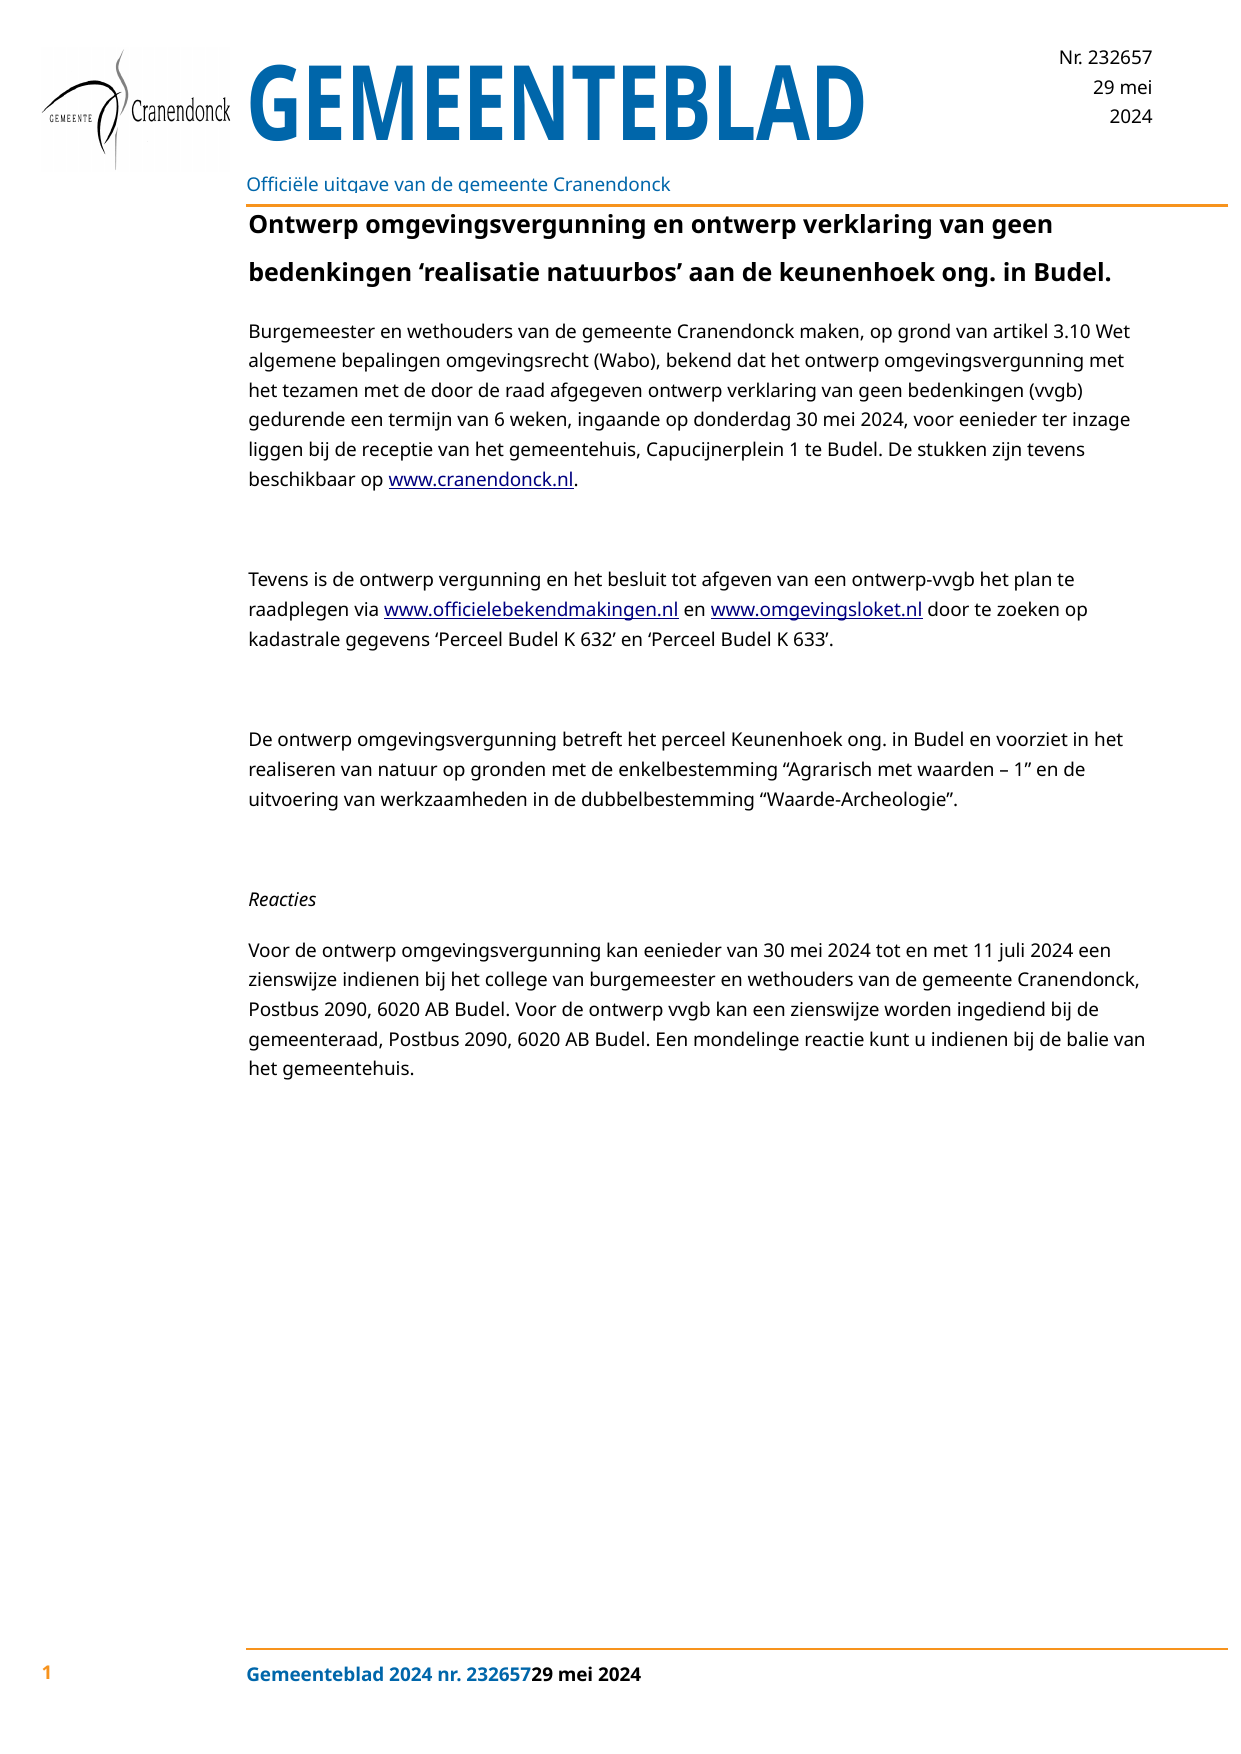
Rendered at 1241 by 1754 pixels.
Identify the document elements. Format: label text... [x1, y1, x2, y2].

text Ontwerp omgevingsvergunning en ontwerp verklaring van geen bedenkingen ‘realisatie natuurbos’ aan de keunenhoek ong. in Budel. [248, 207, 1152, 288]
text Reacties [248, 887, 1152, 912]
text Tevens is de ontwerp vergunning en het besluit tot afgeven van een ontwerp-vvgb het plan te raadplegen via www.officielebekendmakingen.nl en www.omgevingsloket.nl door te zoeken op kadastrale gegevens ‘Perceel Budel K 632’ en ‘Perceel Budel K 633’. [248, 567, 1152, 652]
text Voor de ontwerp omgevingsvergunning kan eenieder van 30 mei 2024 tot en met 11 juli 2024 een zienswijze indienen bij het college van burgemeester en wethouders van de gemeente Cranendonck, Postbus 2090, 6020 AB Budel. Voor de ontwerp vvgb kan een zienswijze worden ingediend bij de gemeenteraad, Postbus 2090, 6020 AB Budel. Een mondelinge reactie kunt u indienen bij de balie van het gemeentehuis. [248, 937, 1152, 1081]
picture [41, 47, 231, 172]
text Burgemeester en wethouders van de gemeente Cranendonck maken, op grond van artikel 3.10 Wet algemene bepalingen omgevingsrecht (Wabo), bekend dat het ontwerp omgevingsvergunning met het tezamen met de door de raad afgegeven ontwerp verklaring van geen bedenkingen (vvgb) gedurende een termijn van 6 weken, ingaande op donderdag 30 mei 2024, voor eenieder ter inzage liggen bij de receptie van het gemeentehuis, Capucijnerplein 1 te Budel. De stukken zijn tevens beschikbaar op www.cranendonck.nl. [248, 318, 1152, 492]
text De ontwerp omgevingsvergunning betreft het perceel Keunenhoek ong. in Budel en voorziet in het realiseren van natuur op gronden met de enkelbestemming “Agrarisch met waarden – 1” en de uitvoering van werkzaamheden in de dubbelbestemming “Waarde-Archeologie”. [248, 727, 1152, 812]
